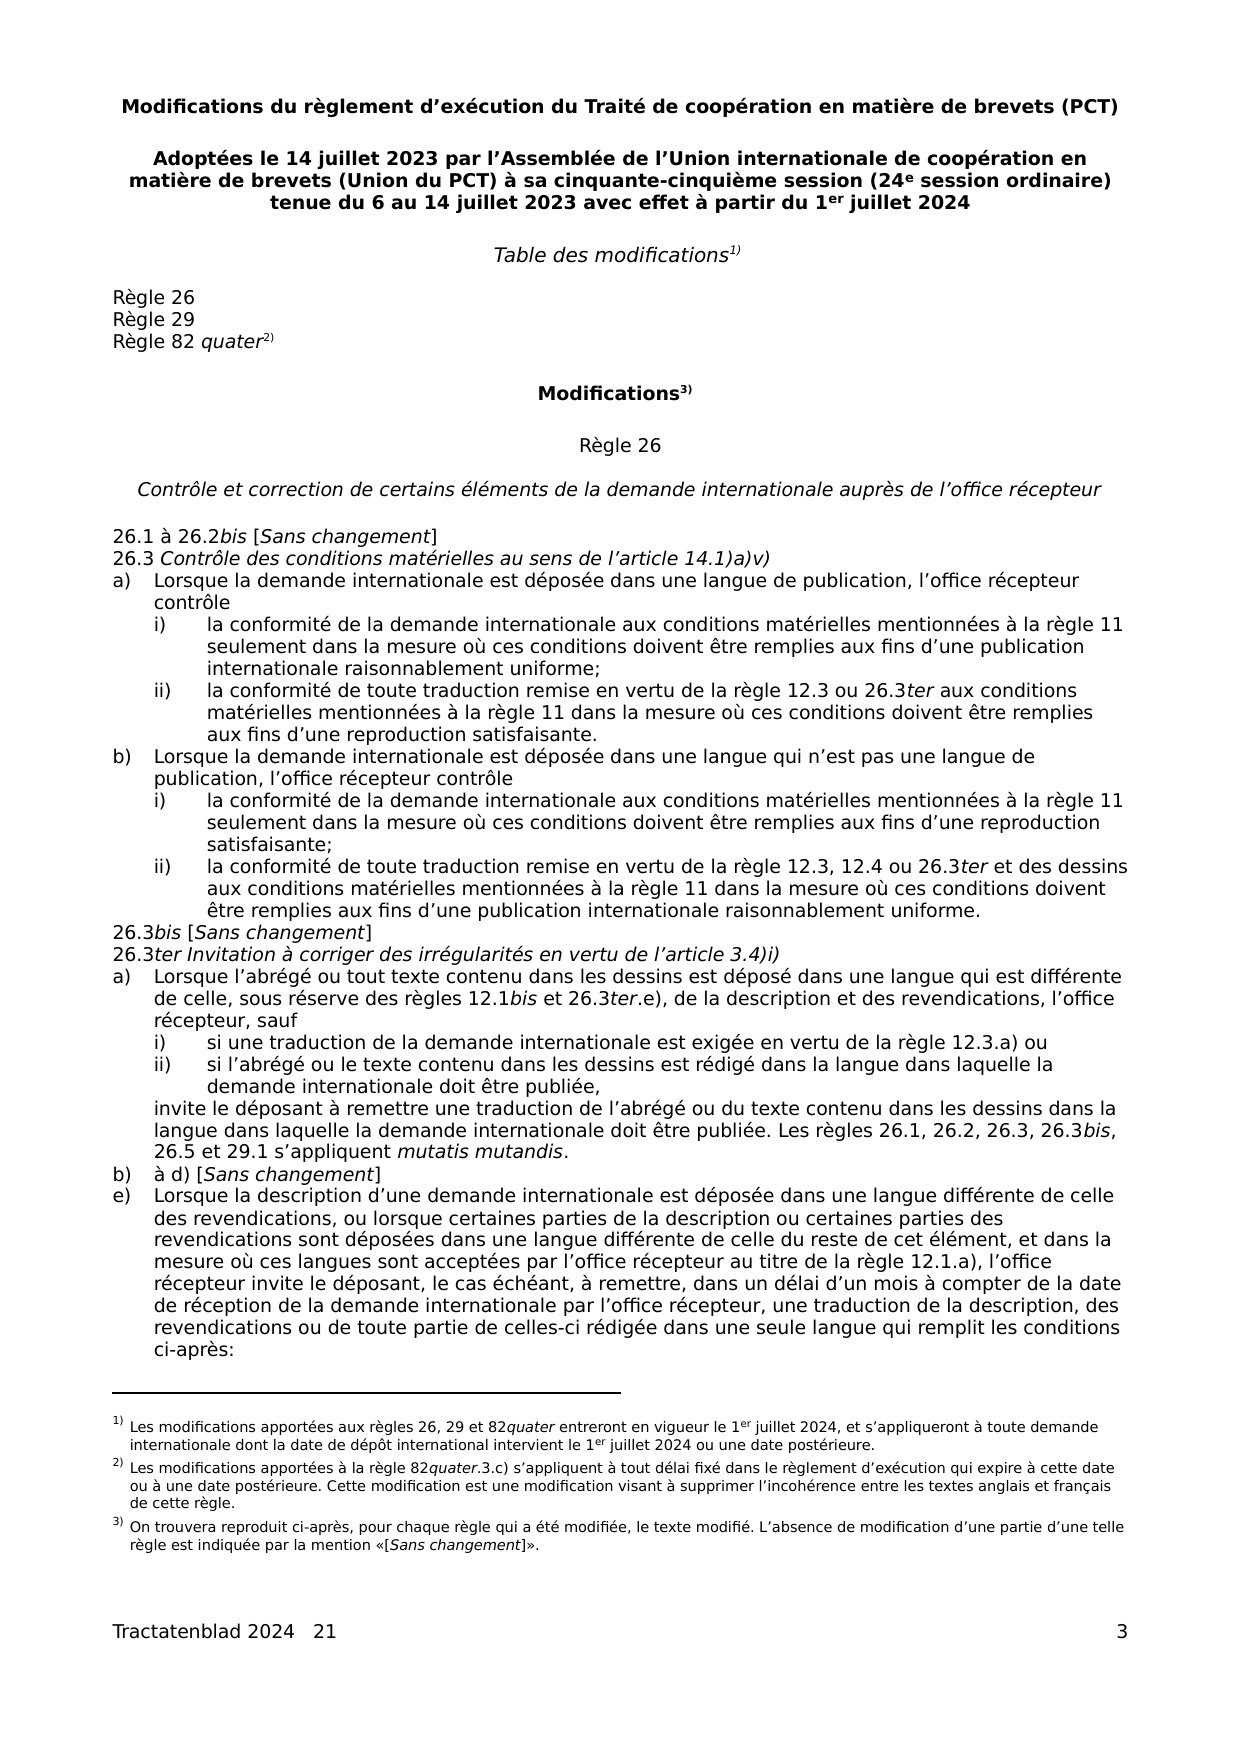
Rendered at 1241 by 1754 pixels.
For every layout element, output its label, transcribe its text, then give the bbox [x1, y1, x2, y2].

text i) si une traduction de la demande internationale est exigée en vertu de la règle 12.3.a) ou [153, 1032, 1128, 1053]
text invite le déposant à remettre une traduction de l’abrégé ou du texte contenu dans les dessins dans la langue dans laquelle la demande internationale doit être publiée. Les règles 26.1, 26.2, 26.3, 26.3bis, 26.5 et 29.1 s’appliquent mutatis mutandis. [153, 1097, 1128, 1163]
text Les modifications apportées à la règle 82quater.3.c) s’appliquent à tout délai fixé dans le règlement d’exécution qui expire à cette date ou à une date postérieure. Cette modification est une modification visant à supprimer l’incohérence entre les textes anglais et français de cette règle. [112, 1456, 1128, 1512]
text i) la conformité de la demande internationale aux conditions matérielles mentionnées à la règle 11 seulement dans la mesure où ces conditions doivent être remplies aux fins d’une reproduction satisfaisante; [153, 790, 1128, 856]
text ii) la conformité de toute traduction remise en vertu de la règle 12.3, 12.4 ou 26.3ter et des dessins aux conditions matérielles mentionnées à la règle 11 dans la mesure où ces conditions doivent être remplies aux fins d’une publication internationale raisonnablement uniforme. [153, 856, 1128, 922]
text a) Lorsque l’abrégé ou tout texte contenu dans les dessins est déposé dans une langue qui est différente de celle, sous réserve des règles 12.1bis et 26.3ter.e), de la description et des revendications, l’office récepteur, sauf [112, 966, 1128, 1032]
text Les modifications apportées aux règles 26, 29 et 82quater entreront en vigueur le 1er juillet 2024, et s’appliqueront à toute demande internationale dont la date de dépôt international intervient le 1er juillet 2024 ou une date postérieure. [112, 1414, 1128, 1453]
text ii) la conformité de toute traduction remise en vertu de la règle 12.3 ou 26.3ter aux conditions matérielles mentionnées à la règle 11 dans la mesure où ces conditions doivent être remplies aux fins d’une reproduction satisfaisante. [153, 680, 1128, 746]
text Règle 26 [112, 287, 1128, 309]
subtitle Table des modifications [112, 244, 1128, 267]
text ii) si l’abrégé ou le texte contenu dans les dessins est rédigé dans la langue dans laquelle la demande internationale doit être publiée, [153, 1053, 1128, 1097]
text b) à d) [Sans changement] [112, 1163, 1128, 1185]
text 26.3bis [Sans changement] [112, 922, 1128, 944]
text Règle 29 [112, 309, 1128, 331]
text 26.3ter Invitation à corriger des irrégularités en vertu de l’article 3.4)i) [112, 944, 1128, 966]
text 26.3 Contrôle des conditions matérielles au sens de l’article 14.1)a)v) [112, 548, 1128, 570]
text e) Lorsque la description d’une demande internationale est déposée dans une langue différente de celle des revendications, ou lorsque certaines parties de la description ou certaines parties des revendications sont déposées dans une langue différente de celle du reste de cet élément, et dans la mesure où ces langues sont acceptées par l’office récepteur au titre de la règle 12.1.a), l’office récepteur invite le déposant, le cas échéant, à remettre, dans un délai d’un mois à compter de la date de réception de la demande internationale par l’office récepteur, une traduction de la description, des revendications ou de toute partie de celles-ci rédigée dans une seule langue qui remplit les conditions ci-après: [112, 1185, 1128, 1361]
subtitle Règle 26 Contrôle et correction de certains éléments de la demande internationale auprès de l’office récepteur [112, 435, 1128, 501]
text i) la conformité de la demande internationale aux conditions matérielles mentionnées à la règle 11 seulement dans la mesure où ces conditions doivent être remplies aux fins d’une publication internationale raisonnablement uniforme; [153, 614, 1128, 680]
text b) Lorsque la demande internationale est déposée dans une langue qui n’est pas une langue de publication, l’office récepteur contrôle [112, 746, 1128, 790]
text On trouvera reproduit ci-après, pour chaque règle qui a été modifiée, le texte modifié. L’absence de modification d’une partie d’une telle règle est indiquée par la mention «[Sans changement]». [112, 1515, 1128, 1554]
text Règle 82 quater [112, 331, 1128, 353]
text a) Lorsque la demande internationale est déposée dans une langue de publication, l’office récepteur contrôle [112, 570, 1128, 614]
subtitle Modifications du règlement d’exécution du Traité de coopération en matière de brevets (PCT) [112, 96, 1128, 118]
subtitle Adoptées le 14 juillet 2023 par l’Assemblée de l’Union internationale de coopération en matière de brevets (Union du PCT) à sa cinquante-cinquième session (24e session ordinaire) tenue du 6 au 14 juillet 2023 avec effet à partir du 1er juillet 2024 [112, 148, 1128, 214]
text 26.1 à 26.2bis [Sans changement] [112, 526, 1128, 548]
subtitle Modifications [112, 383, 1128, 405]
